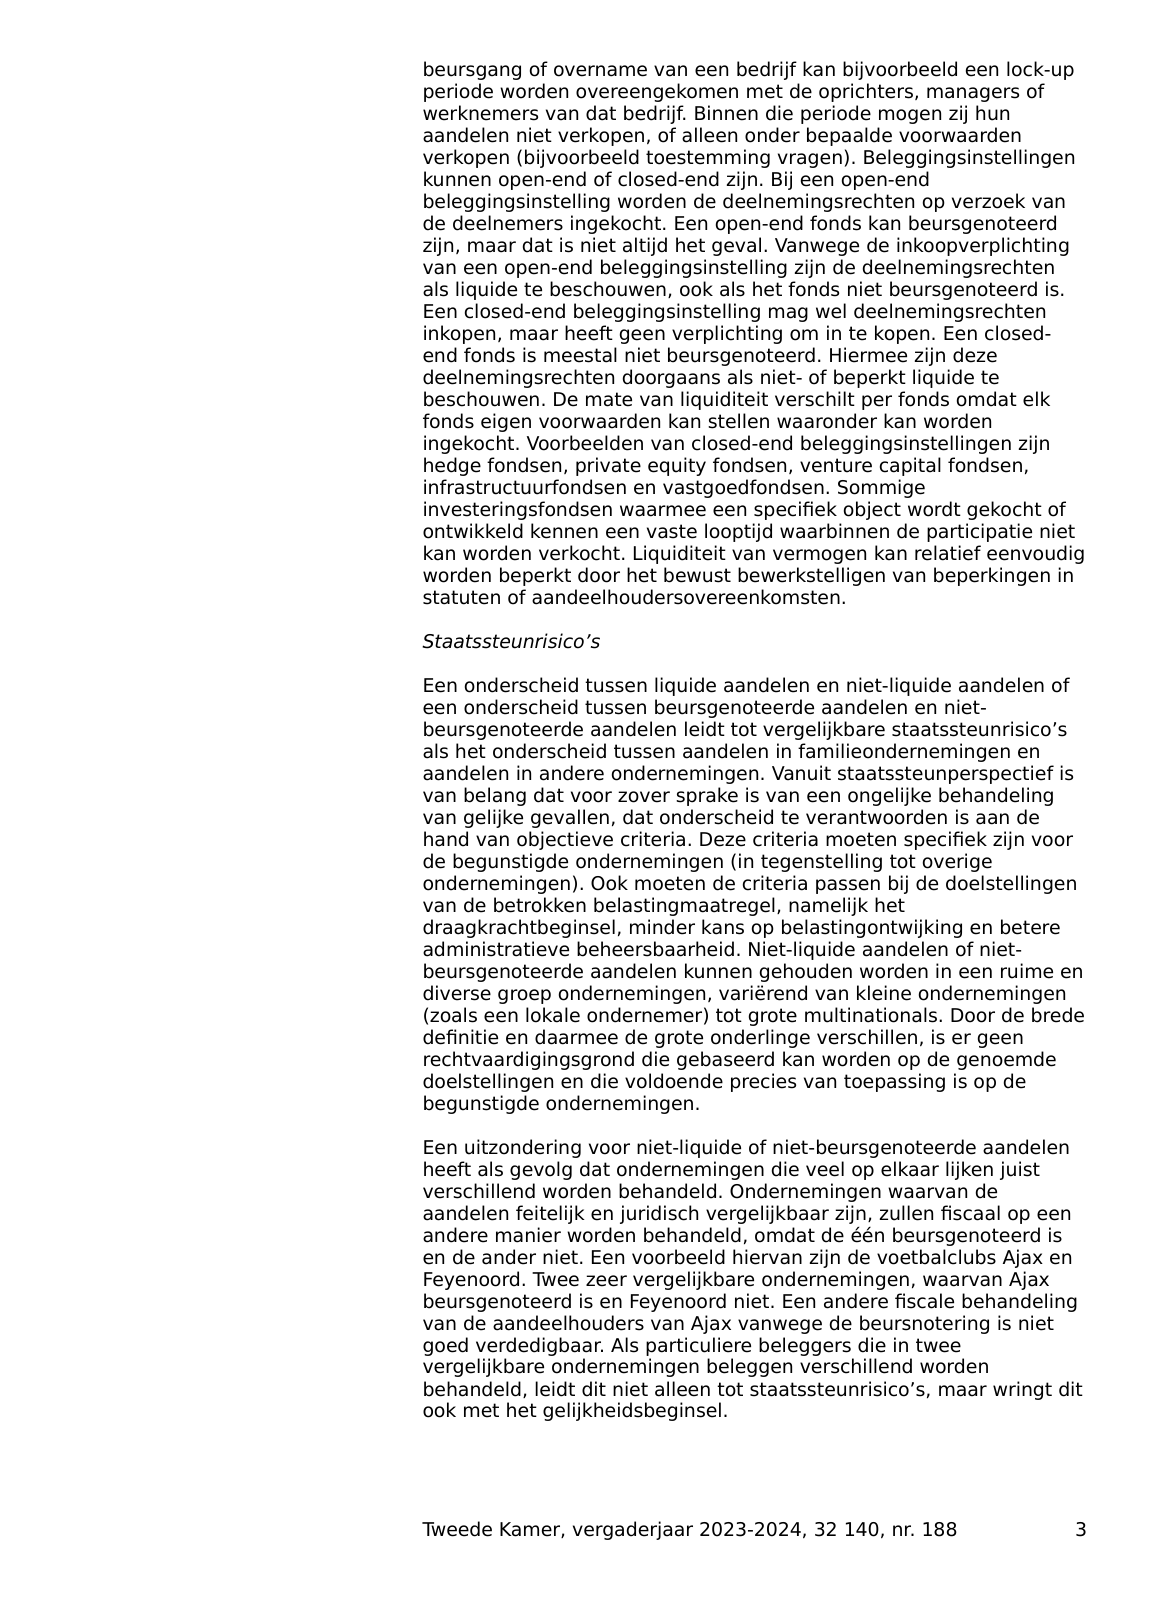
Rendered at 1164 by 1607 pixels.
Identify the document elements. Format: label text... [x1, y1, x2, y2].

text Een onderscheid tussen liquide aandelen en niet-liquide aandelen of een onderscheid tussen beursgenoteerde aandelen en niet-beursgenoteerde aandelen leidt tot vergelijkbare staatssteunrisico’s als het onderscheid tussen aandelen in familieondernemingen en aandelen in andere ondernemingen. Vanuit staatssteunperspectief is van belang dat voor zover sprake is van een ongelijke behandeling van gelijke gevallen, dat onderscheid te verantwoorden is aan de hand van objectieve criteria. Deze criteria moeten specifiek zijn voor de begunstigde ondernemingen (in tegenstelling tot overige ondernemingen). Ook moeten de criteria passen bij de doelstellingen van de betrokken belastingmaatregel, namelijk het draagkrachtbeginsel, minder kans op belastingontwijking en betere administratieve beheersbaarheid. Niet-liquide aandelen of niet-beursgenoteerde aandelen kunnen gehouden worden in een ruime en diverse groep ondernemingen, variërend van kleine ondernemingen (zoals een lokale ondernemer) tot grote multinationals. Door de brede definitie en daarmee de grote onderlinge verschillen, is er geen rechtvaardigingsgrond die gebaseerd kan worden op de genoemde doelstellingen en die voldoende precies van toepassing is op de begunstigde ondernemingen. [422, 675, 1087, 1114]
text beursgang of overname van een bedrijf kan bijvoorbeeld een lock-up periode worden overeengekomen met de oprichters, managers of werknemers van dat bedrijf. Binnen die periode mogen zij hun aandelen niet verkopen, of alleen onder bepaalde voorwaarden verkopen (bijvoorbeeld toestemming vragen). Beleggingsinstellingen kunnen open-end of closed-end zijn. Bij een open-end beleggingsinstelling worden de deelnemingsrechten op verzoek van de deelnemers ingekocht. Een open-end fonds kan beursgenoteerd zijn, maar dat is niet altijd het geval. Vanwege de inkoopverplichting van een open-end beleggingsinstelling zijn de deelnemingsrechten als liquide te beschouwen, ook als het fonds niet beursgenoteerd is. Een closed-end beleggingsinstelling mag wel deelnemingsrechten inkopen, maar heeft geen verplichting om in te kopen. Een closed-end fonds is meestal niet beursgenoteerd. Hiermee zijn deze deelnemingsrechten doorgaans als niet- of beperkt liquide te beschouwen. De mate van liquiditeit verschilt per fonds omdat elk fonds eigen voorwaarden kan stellen waaronder kan worden ingekocht. Voorbeelden van closed-end beleggingsinstellingen zijn hedge fondsen, private equity fondsen, venture capital fondsen, infrastructuurfondsen en vastgoedfondsen. Sommige investeringsfondsen waarmee een specifiek object wordt gekocht of ontwikkeld kennen een vaste looptijd waarbinnen de participatie niet kan worden verkocht. Liquiditeit van vermogen kan relatief eenvoudig worden beperkt door het bewust bewerkstelligen van beperkingen in statuten of aandeelhoudersovereenkomsten. [422, 59, 1087, 608]
subtitle Staatssteunrisico’s [422, 631, 1087, 653]
text Een uitzondering voor niet-liquide of niet-beursgenoteerde aandelen heeft als gevolg dat ondernemingen die veel op elkaar lijken juist verschillend worden behandeld. Ondernemingen waarvan de aandelen feitelijk en juridisch vergelijkbaar zijn, zullen fiscaal op een andere manier worden behandeld, omdat de één beursgenoteerd is en de ander niet. Een voorbeeld hiervan zijn de voetbalclubs Ajax en Feyenoord. Twee zeer vergelijkbare ondernemingen, waarvan Ajax beursgenoteerd is en Feyenoord niet. Een andere fiscale behandeling van de aandeelhouders van Ajax vanwege de beursnotering is niet goed verdedigbaar. Als particuliere beleggers die in twee vergelijkbare ondernemingen beleggen verschillend worden behandeld, leidt dit niet alleen tot staatssteunrisico’s, maar wringt dit ook met het gelijkheidsbeginsel. [422, 1137, 1087, 1422]
